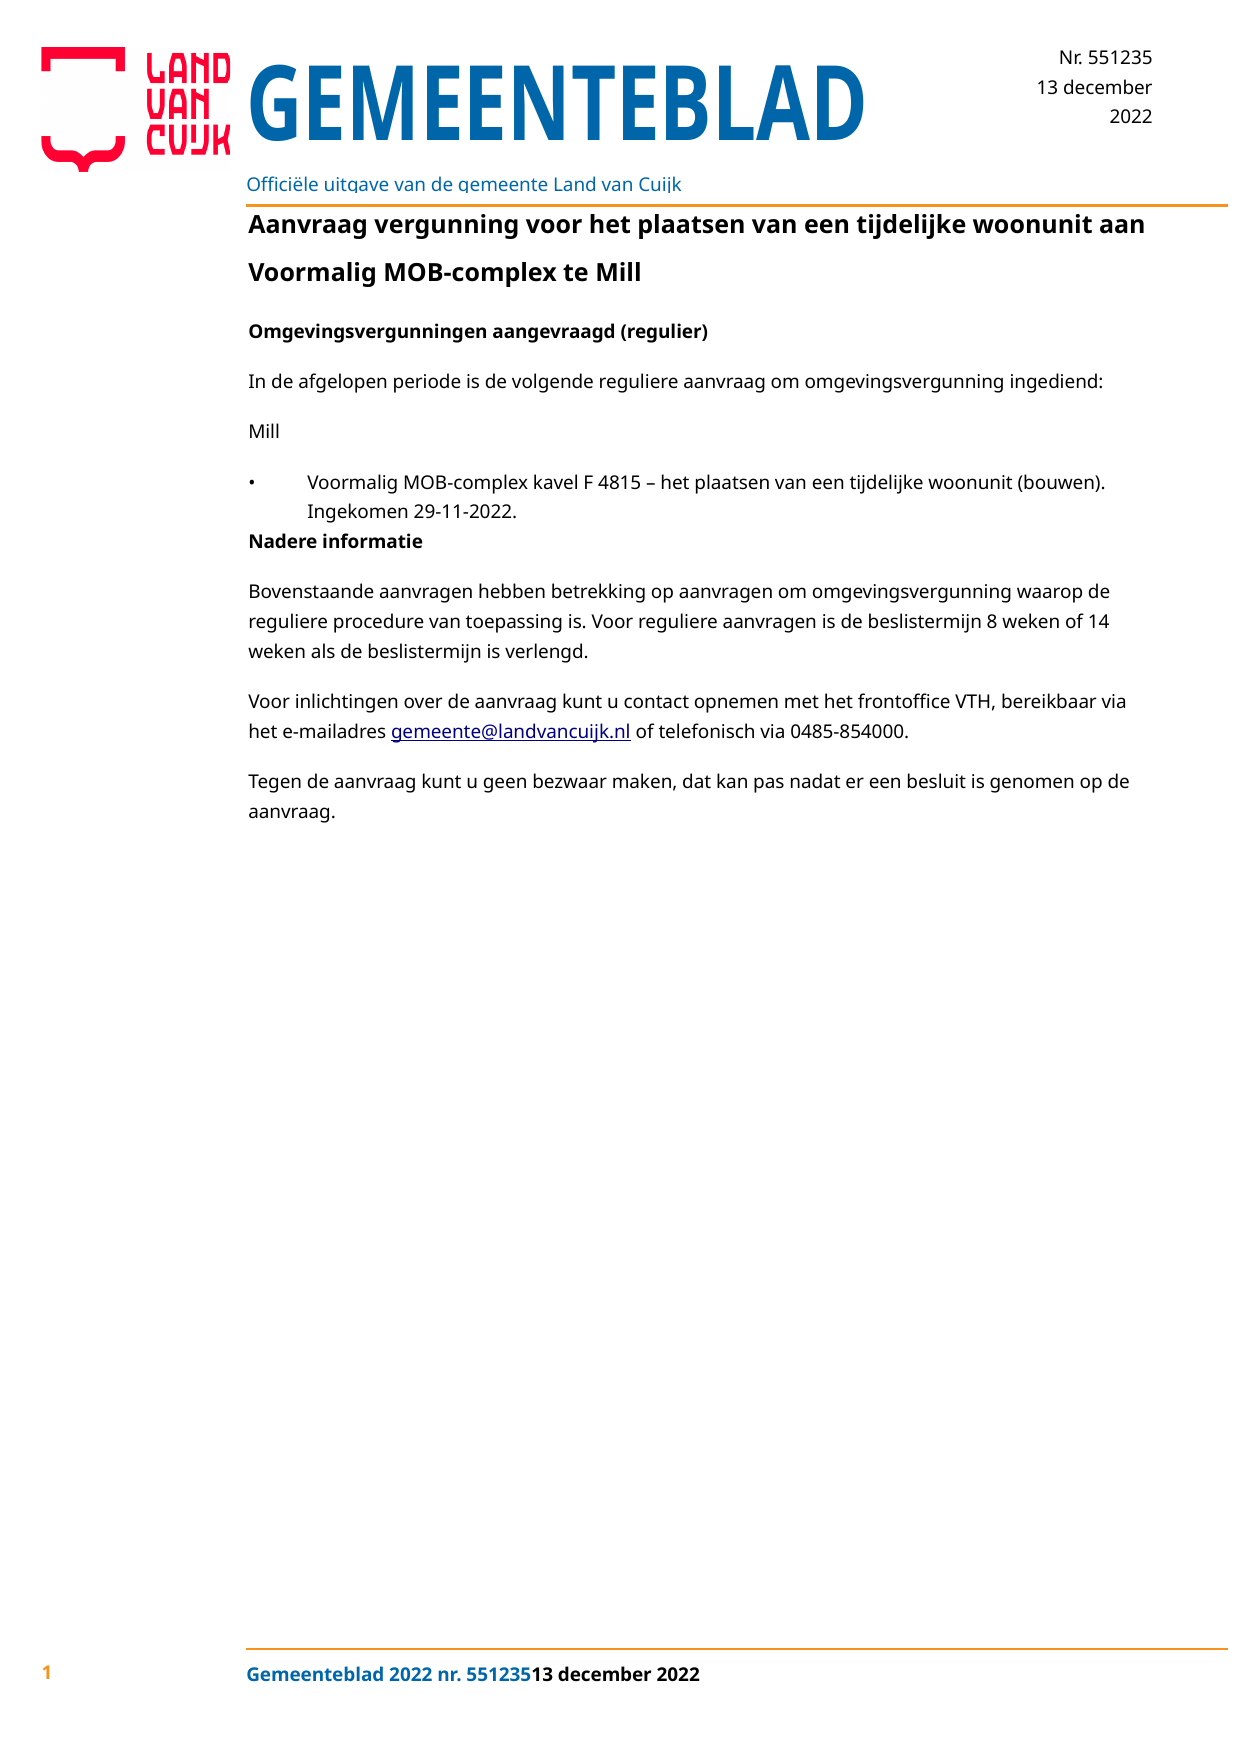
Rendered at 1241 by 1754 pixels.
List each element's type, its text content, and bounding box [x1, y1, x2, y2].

text Aanvraag vergunning voor het plaatsen van een tijdelijke woonunit aan Voormalig MOB-complex te Mill [248, 207, 1152, 288]
text Bovenstaande aanvragen hebben betrekking op aanvragen om omgevingsvergunning waarop de reguliere procedure van toepassing is. Voor reguliere aanvragen is de beslistermijn 8 weken of 14 weken als de beslistermijn is verlengd. [248, 579, 1152, 664]
text Voor inlichtingen over de aanvraag kunt u contact opnemen met het frontoffice VTH, bereikbaar via het e-mailadres gemeente@landvancuijk.nl of telefonisch via 0485-854000. [248, 688, 1152, 744]
text In de afgelopen periode is de volgende reguliere aanvraag om omgevingsvergunning ingediend: [248, 368, 1152, 394]
text Mill [248, 419, 1152, 444]
list Voormalig MOB-complex kavel F 4815 – het plaatsen van een tijdelijke woonunit (bouwen). Ingekomen 29-11-2022. [248, 469, 1152, 524]
text Nadere informatie [248, 528, 1152, 554]
text Omgevingsvergunningen aangevraagd (regulier) [248, 318, 1152, 344]
picture [41, 47, 231, 172]
text Tegen de aanvraag kunt u geen bezwaar maken, dat kan pas nadat er een besluit is genomen op de aanvraag. [248, 768, 1152, 824]
